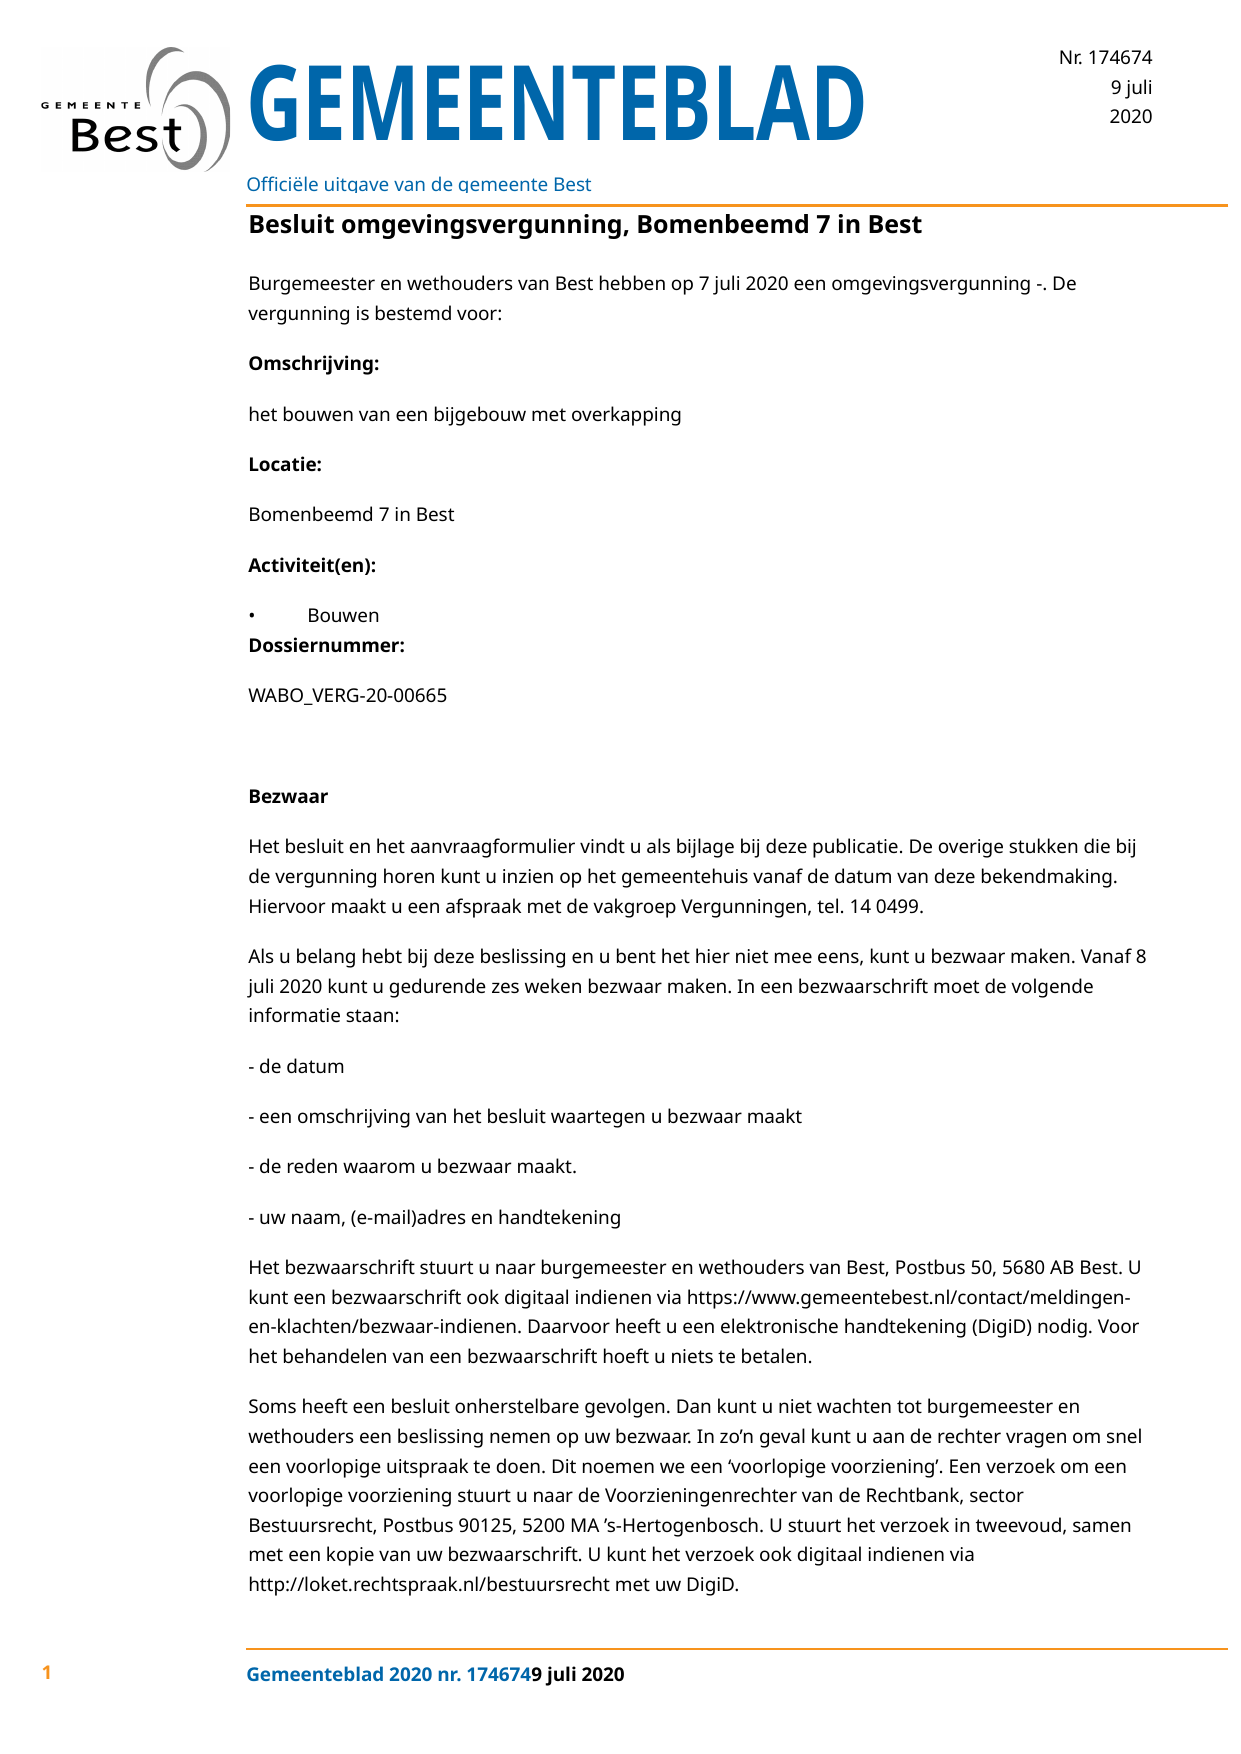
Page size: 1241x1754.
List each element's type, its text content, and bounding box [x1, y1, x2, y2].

text - een omschrijving van het besluit waartegen u bezwaar maakt [248, 1103, 1152, 1129]
text Het bezwaarschrift stuurt u naar burgemeester en wethouders van Best, Postbus 50, 5680 AB Best. U kunt een bezwaarschrift ook digitaal indienen via https://www.gemeentebest.nl/contact/meldingen-en-klachten/bezwaar-indienen. Daarvoor heeft u een elektronische handtekening (DigiD) nodig. Voor het behandelen van een bezwaarschrift hoeft u niets te betalen. [248, 1254, 1152, 1369]
text Besluit omgevingsvergunning, Bomenbeemd 7 in Best [248, 207, 1152, 241]
text - de reden waarom u bezwaar maakt. [248, 1154, 1152, 1179]
text Het besluit en het aanvraagformulier vindt u als bijlage bij deze publicatie. De overige stukken die bij de vergunning horen kunt u inzien op het gemeentehuis vanaf de datum van deze bekendmaking. Hiervoor maakt u een afspraak met de vakgroep Vergunningen, tel. 14 0499. [248, 834, 1152, 918]
text Bomenbeemd 7 in Best [248, 502, 1152, 527]
text Soms heeft een besluit onherstelbare gevolgen. Dan kunt u niet wachten tot burgemeester en wethouders een beslissing nemen op uw bezwaar. In zo’n geval kunt u aan de rechter vragen om snel een voorlopige uitspraak te doen. Dit noemen we een ‘voorlopige voorziening’. Een verzoek om een voorlopige voorziening stuurt u naar de Voorzieningenrechter van de Rechtbank, sector Bestuursrecht, Postbus 90125, 5200 MA ’s-Hertogenbosch. U stuurt het verzoek in tweevoud, samen met een kopie van uw bezwaarschrift. U kunt het verzoek ook digitaal indienen via http://loket.rechtspraak.nl/bestuursrecht met uw DigiD. [248, 1394, 1152, 1597]
text - de datum [248, 1053, 1152, 1078]
text Bezwaar [248, 783, 1152, 809]
text Omschrijving: [248, 350, 1152, 376]
text Als u belang hebt bij deze beslissing en u bent het hier niet mee eens, kunt u bezwaar maken. Vanaf 8 juli 2020 kunt u gedurende zes weken bezwaar maken. In een bezwaarschrift moet de volgende informatie staan: [248, 943, 1152, 1028]
text - uw naam, (e-mail)adres en handtekening [248, 1204, 1152, 1230]
text Activiteit(en): [248, 552, 1152, 578]
text het bouwen van een bijgebouw met overkapping [248, 401, 1152, 426]
text WABO_VERG-20-00665 [248, 682, 1152, 708]
picture [41, 47, 231, 172]
list Bouwen [248, 602, 1152, 628]
text Burgemeester en wethouders van Best hebben op 7 juli 2020 een omgevingsvergunning -. De vergunning is bestemd voor: [248, 270, 1152, 326]
text Dossiernummer: [248, 632, 1152, 658]
text Locatie: [248, 451, 1152, 477]
